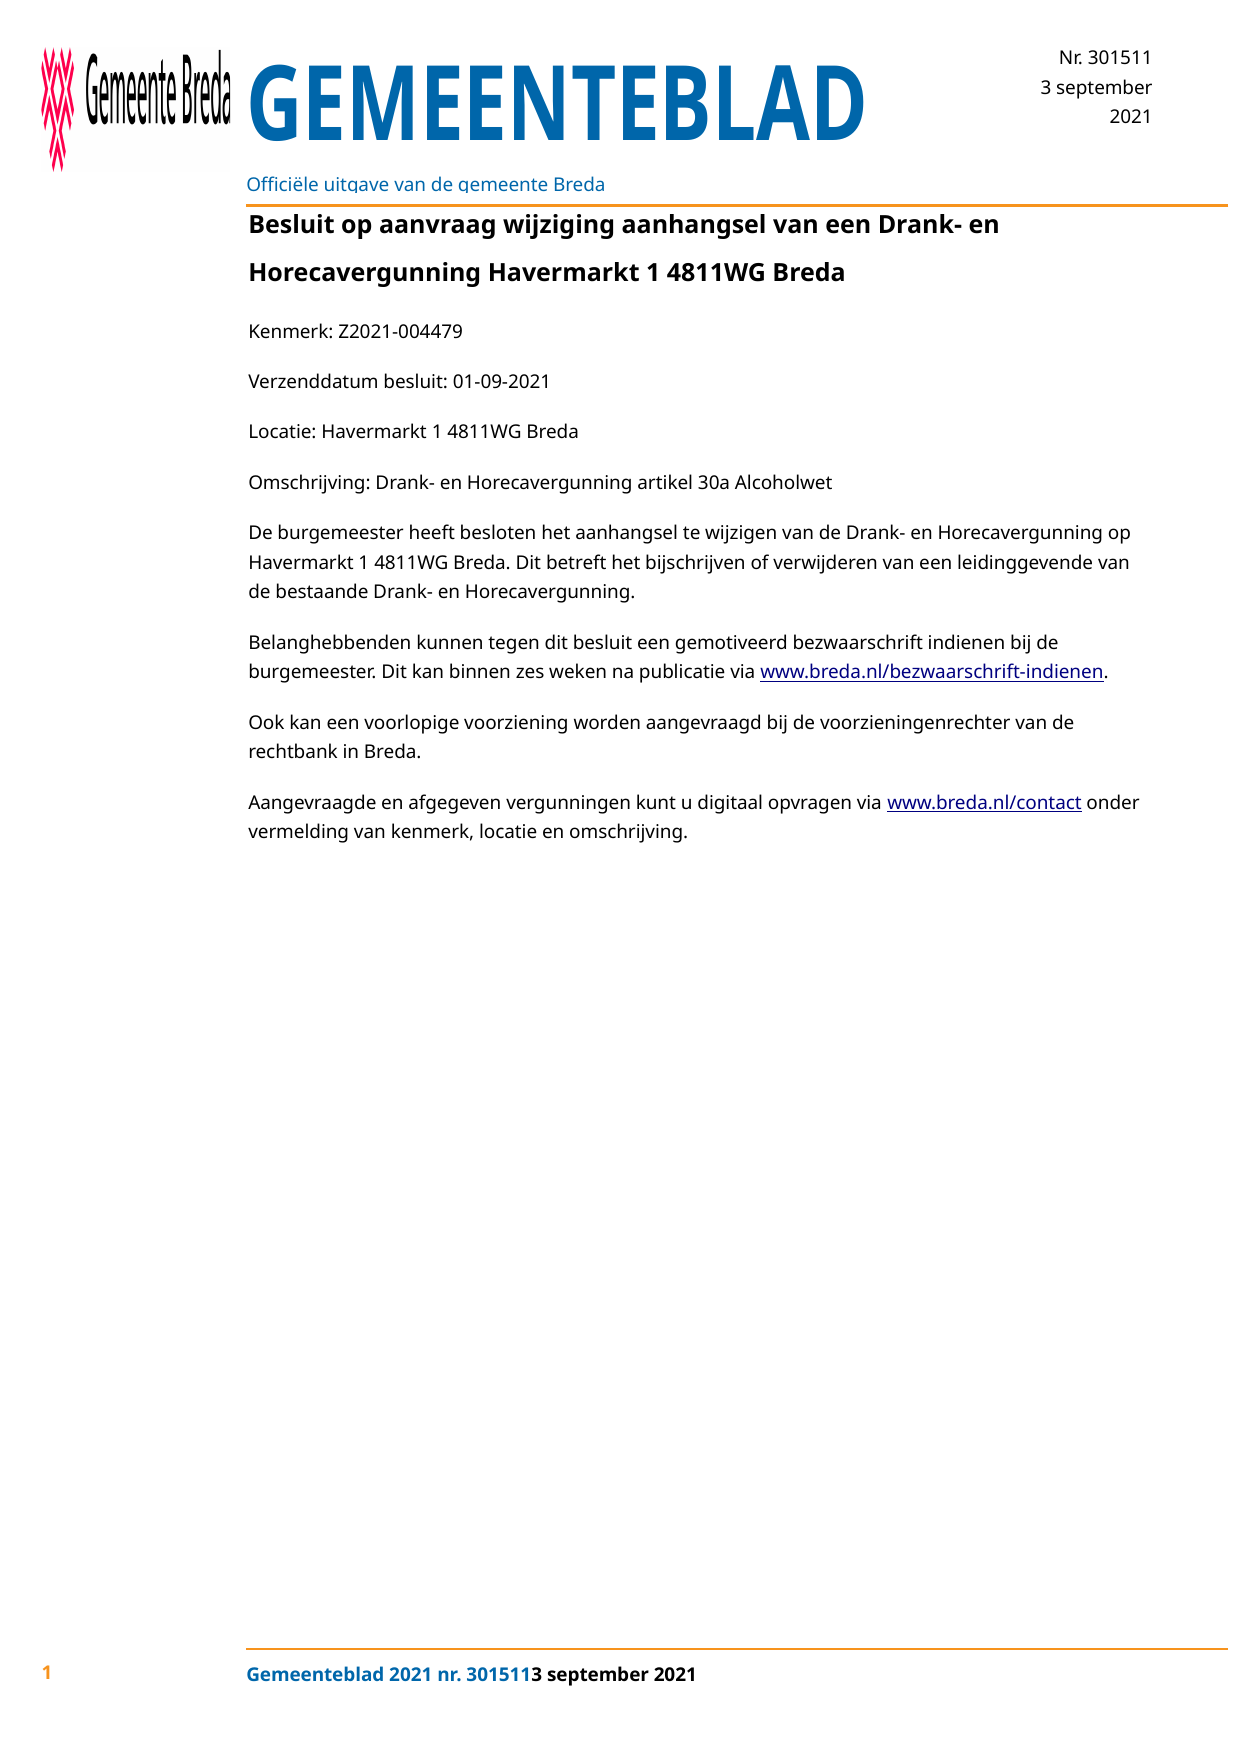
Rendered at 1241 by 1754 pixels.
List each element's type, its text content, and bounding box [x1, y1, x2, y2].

text Verzenddatum besluit: 01-09-2021 [248, 368, 1152, 394]
text Aangevraagde en afgegeven vergunningen kunt u digitaal opvragen via www.breda.nl/contact onder vermelding van kenmerk, locatie en omschrijving. [248, 789, 1152, 844]
picture [41, 47, 231, 172]
text De burgemeester heeft besloten het aanhangsel te wijzigen van de Drank- en Horecavergunning op Havermarkt 1 4811WG Breda. Dit betreft het bijschrijven of verwijderen van een leidinggevende van de bestaande Drank- en Horecavergunning. [248, 519, 1152, 604]
text Kenmerk: Z2021-004479 [248, 318, 1152, 344]
text Locatie: Havermarkt 1 4811WG Breda [248, 419, 1152, 444]
text Ook kan een voorlopige voorziening worden aangevraagd bij de voorzieningenrechter van de rechtbank in Breda. [248, 709, 1152, 764]
text Belanghebbenden kunnen tegen dit besluit een gemotiveerd bezwaarschrift indienen bij de burgemeester. Dit kan binnen zes weken na publicatie via www.breda.nl/bezwaarschrift-indienen. [248, 629, 1152, 684]
text Omschrijving: Drank- en Horecavergunning artikel 30a Alcoholwet [248, 469, 1152, 495]
text Besluit op aanvraag wijziging aanhangsel van een Drank- en Horecavergunning Havermarkt 1 4811WG Breda [248, 207, 1152, 288]
